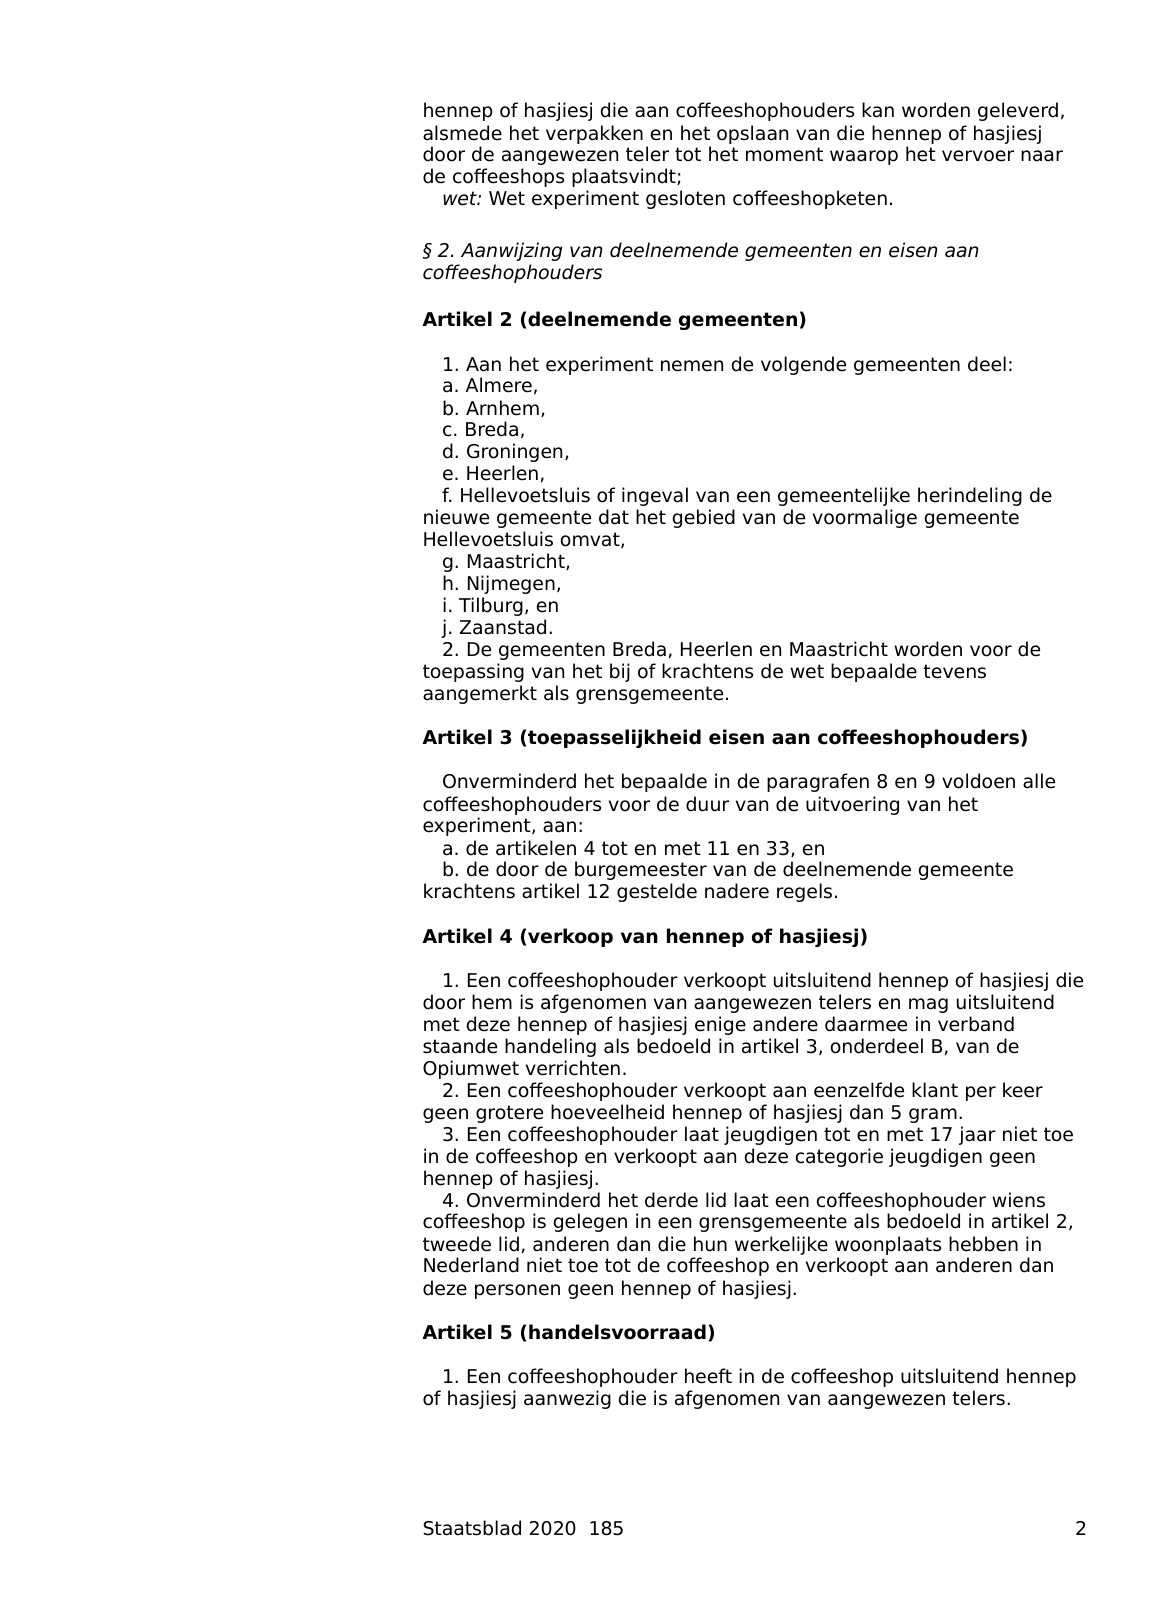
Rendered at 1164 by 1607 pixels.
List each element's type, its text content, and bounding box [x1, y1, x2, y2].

subtitle Artikel 5 (handelsvoorraad) [422, 1322, 1087, 1343]
text 1. Een coffeeshophouder verkoopt uitsluitend hennep of hasjiesj die door hem is afgenomen van aangewezen telers en mag uitsluitend met deze hennep of hasjiesj enige andere daarmee in verband staande handeling als bedoeld in artikel 3, onderdeel B, van de Opiumwet verrichten. [422, 970, 1087, 1079]
text a. Almere, [422, 375, 1087, 397]
text e. Heerlen, [422, 463, 1087, 485]
text hennep of hasjiesj die aan coffeeshophouders kan worden geleverd, alsmede het verpakken en het opslaan van die hennep of hasjiesj door de aangewezen teler tot het moment waarop het vervoer naar de coffeeshops plaatsvindt; [422, 100, 1087, 188]
text 1. Een coffeeshophouder heeft in de coffeeshop uitsluitend hennep of hasjiesj aanwezig die is afgenomen van aangewezen telers. [422, 1366, 1087, 1410]
text 2. De gemeenten Breda, Heerlen en Maastricht worden voor de toepassing van het bij of krachtens de wet bepaalde tevens aangemerkt als grensgemeente. [422, 639, 1087, 705]
text 4. Onverminderd het derde lid laat een coffeeshophouder wiens coffeeshop is gelegen in een grensgemeente als bedoeld in artikel 2, tweede lid, anderen dan die hun werkelijke woonplaats hebben in Nederland niet toe tot de coffeeshop en verkoopt aan anderen dan deze personen geen hennep of hasjiesj. [422, 1189, 1087, 1299]
subtitle § 2. Aanwijzing van deelnemende gemeenten en eisen aan coffeeshophouders [422, 240, 1087, 284]
text 3. Een coffeeshophouder laat jeugdigen tot en met 17 jaar niet toe in de coffeeshop en verkoopt aan deze categorie jeugdigen geen hennep of hasjiesj. [422, 1123, 1087, 1189]
text d. Groningen, [422, 441, 1087, 463]
subtitle Artikel 3 (toepasselijkheid eisen aan coffeeshophouders) [422, 727, 1087, 749]
text g. Maastricht, [422, 551, 1087, 573]
subtitle Artikel 2 (deelnemende gemeenten) [422, 309, 1087, 331]
text f. Hellevoetsluis of ingeval van een gemeentelijke herindeling de nieuwe gemeente dat het gebied van de voormalige gemeente Hellevoetsluis omvat, [422, 485, 1087, 551]
subtitle Artikel 4 (verkoop van hennep of hasjiesj) [422, 926, 1087, 947]
text 2. Een coffeeshophouder verkoopt aan eenzelfde klant per keer geen grotere hoeveelheid hennep of hasjiesj dan 5 gram. [422, 1079, 1087, 1123]
text wet: Wet experiment gesloten coffeeshopketen. [422, 188, 1087, 210]
text c. Breda, [422, 419, 1087, 441]
text Onverminderd het bepaalde in de paragrafen 8 en 9 voldoen alle coffeeshophouders voor de duur van de uitvoering van het experiment, aan: [422, 771, 1087, 837]
text 1. Aan het experiment nemen de volgende gemeenten deel: [422, 353, 1087, 375]
text j. Zaanstad. [422, 617, 1087, 639]
text b. Arnhem, [422, 397, 1087, 419]
text b. de door de burgemeester van de deelnemende gemeente krachtens artikel 12 gestelde nadere regels. [422, 859, 1087, 903]
text i. Tilburg, en [422, 595, 1087, 617]
text h. Nijmegen, [422, 573, 1087, 595]
text a. de artikelen 4 tot en met 11 en 33, en [422, 837, 1087, 859]
